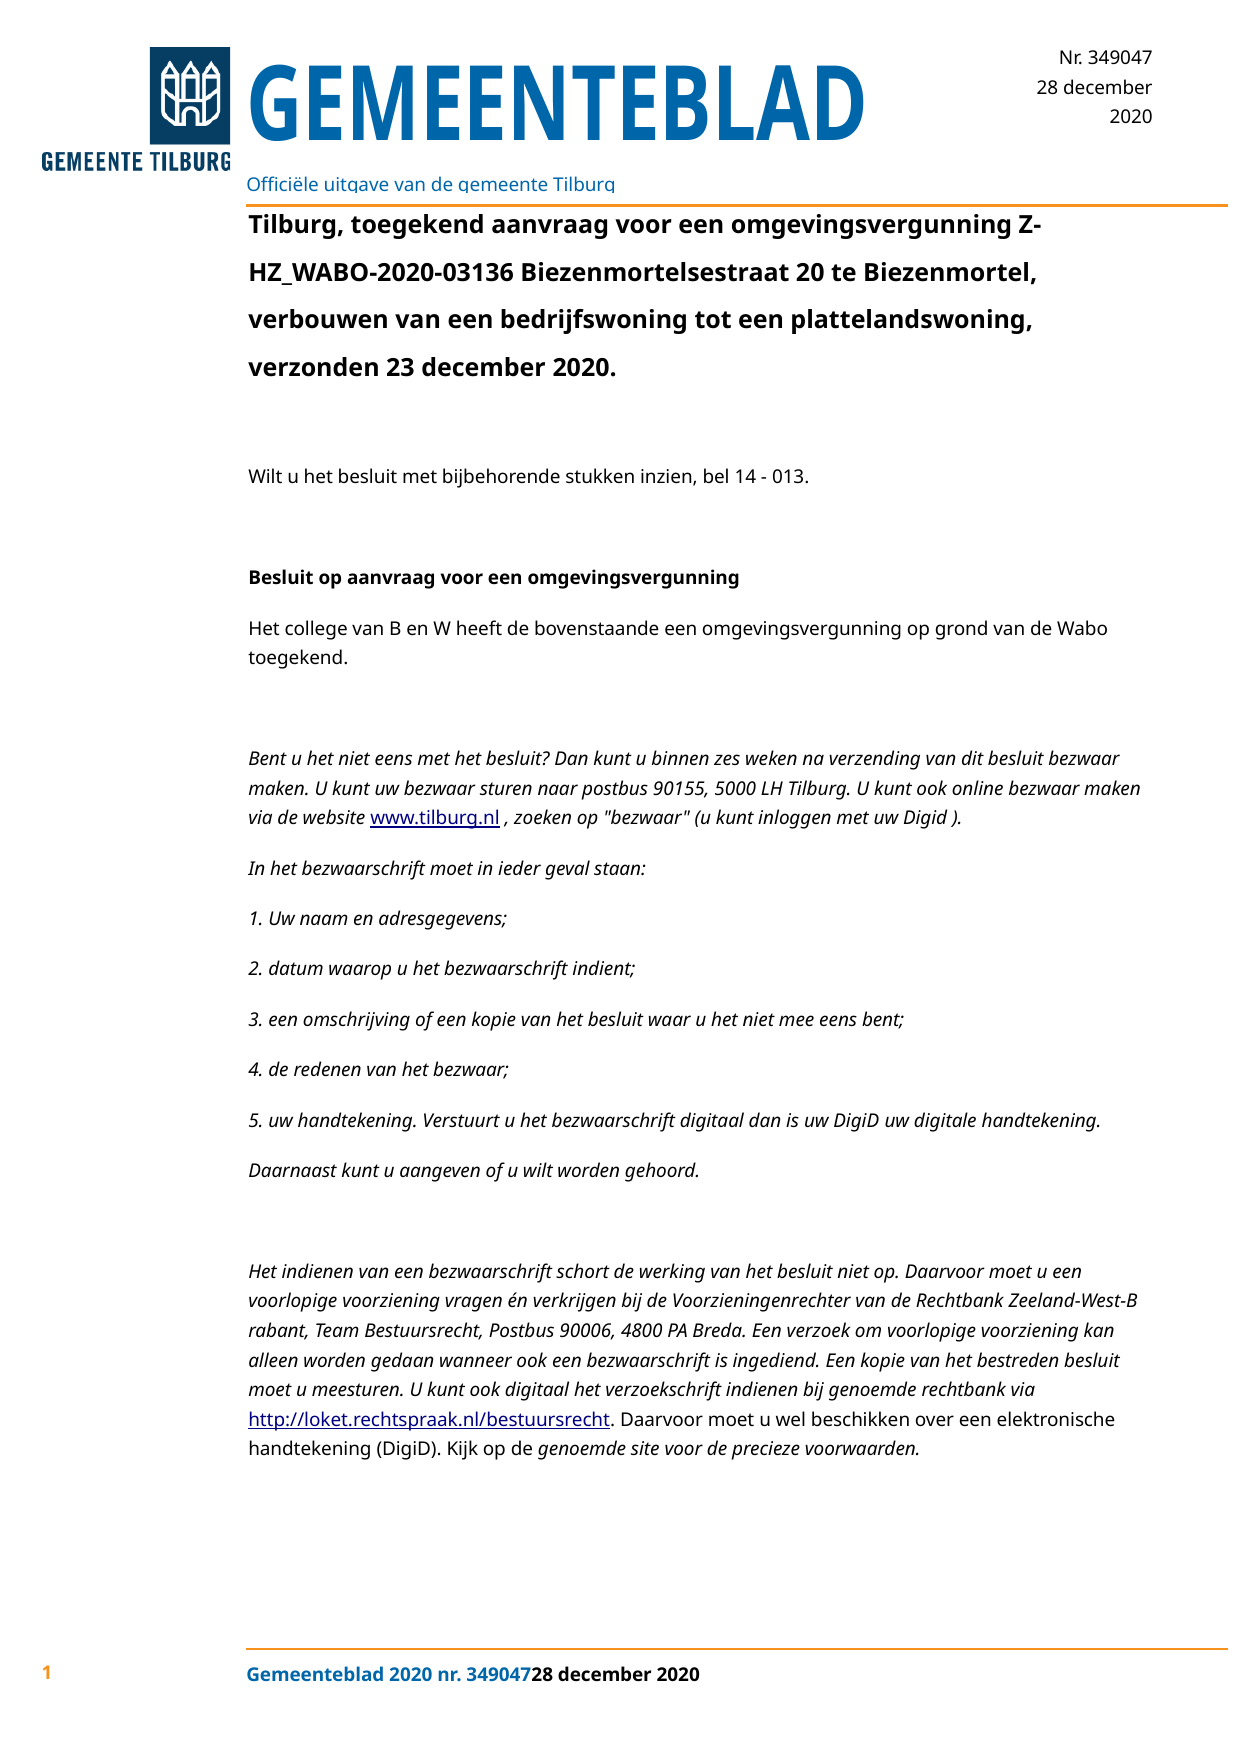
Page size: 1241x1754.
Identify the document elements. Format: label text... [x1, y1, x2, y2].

text 2. datum waarop u het bezwaarschrift indient; [248, 956, 1152, 981]
text 5. uw handtekening. Verstuurt u het bezwaarschrift digitaal dan is uw DigiD uw digitale handtekening. [248, 1107, 1152, 1133]
text In het bezwaarschrift moet in ieder geval staan: [248, 855, 1152, 881]
text 3. een omschrijving of een kopie van het besluit waar u het niet mee eens bent; [248, 1006, 1152, 1032]
text Bent u het niet eens met het besluit? Dan kunt u binnen zes weken na verzending van dit besluit bezwaar maken. U kunt uw bezwaar sturen naar postbus 90155, 5000 LH Tilburg. U kunt ook online bezwaar maken via de website www.tilburg.nl , zoeken op "bezwaar" (u kunt inloggen met uw Digid ). [248, 745, 1152, 830]
text 1. Uw naam en adresgegevens; [248, 905, 1152, 931]
text Daarnaast kunt u aangeven of u wilt worden gehoord. [248, 1157, 1152, 1183]
text Besluit op aanvraag voor een omgevingsvergunning [248, 564, 1152, 590]
text Tilburg, toegekend aanvraag voor een omgevingsvergunning Z-HZ_WABO-2020-03136 Biezenmortelsestraat 20 te Biezenmortel, verbouwen van een bedrijfswoning tot een plattelandswoning, verzonden 23 december 2020. [248, 207, 1152, 384]
text Wilt u het besluit met bijbehorende stukken inzien, bel 14 - 013. [248, 463, 1152, 489]
text Het indienen van een bezwaarschrift schort de werking van het besluit niet op. Daarvoor moet u een voorlopige voorziening vragen én verkrijgen bij de Voorzieningenrechter van de Rechtbank Zeeland-West-B rabant, Team Bestuursrecht, Postbus 90006, 4800 PA Breda. Een verzoek om voorlopige voorziening kan alleen worden gedaan wanneer ook een bezwaarschrift is ingediend. Een kopie van het bestreden besluit moet u meesturen. U kunt ook digitaal het verzoekschrift indienen bij genoemde rechtbank via http://loket.rechtspraak.nl/bestuursrecht. Daarvoor moet u wel beschikken over een elektronische handtekening (DigiD). Kijk op de genoemde site voor de precieze voorwaarden. [248, 1258, 1152, 1461]
text 4. de redenen van het bezwaar; [248, 1056, 1152, 1082]
picture [41, 47, 231, 172]
text Het college van B en W heeft de bovenstaande een omgevingsvergunning op grond van de Wabo toegekend. [248, 615, 1152, 670]
